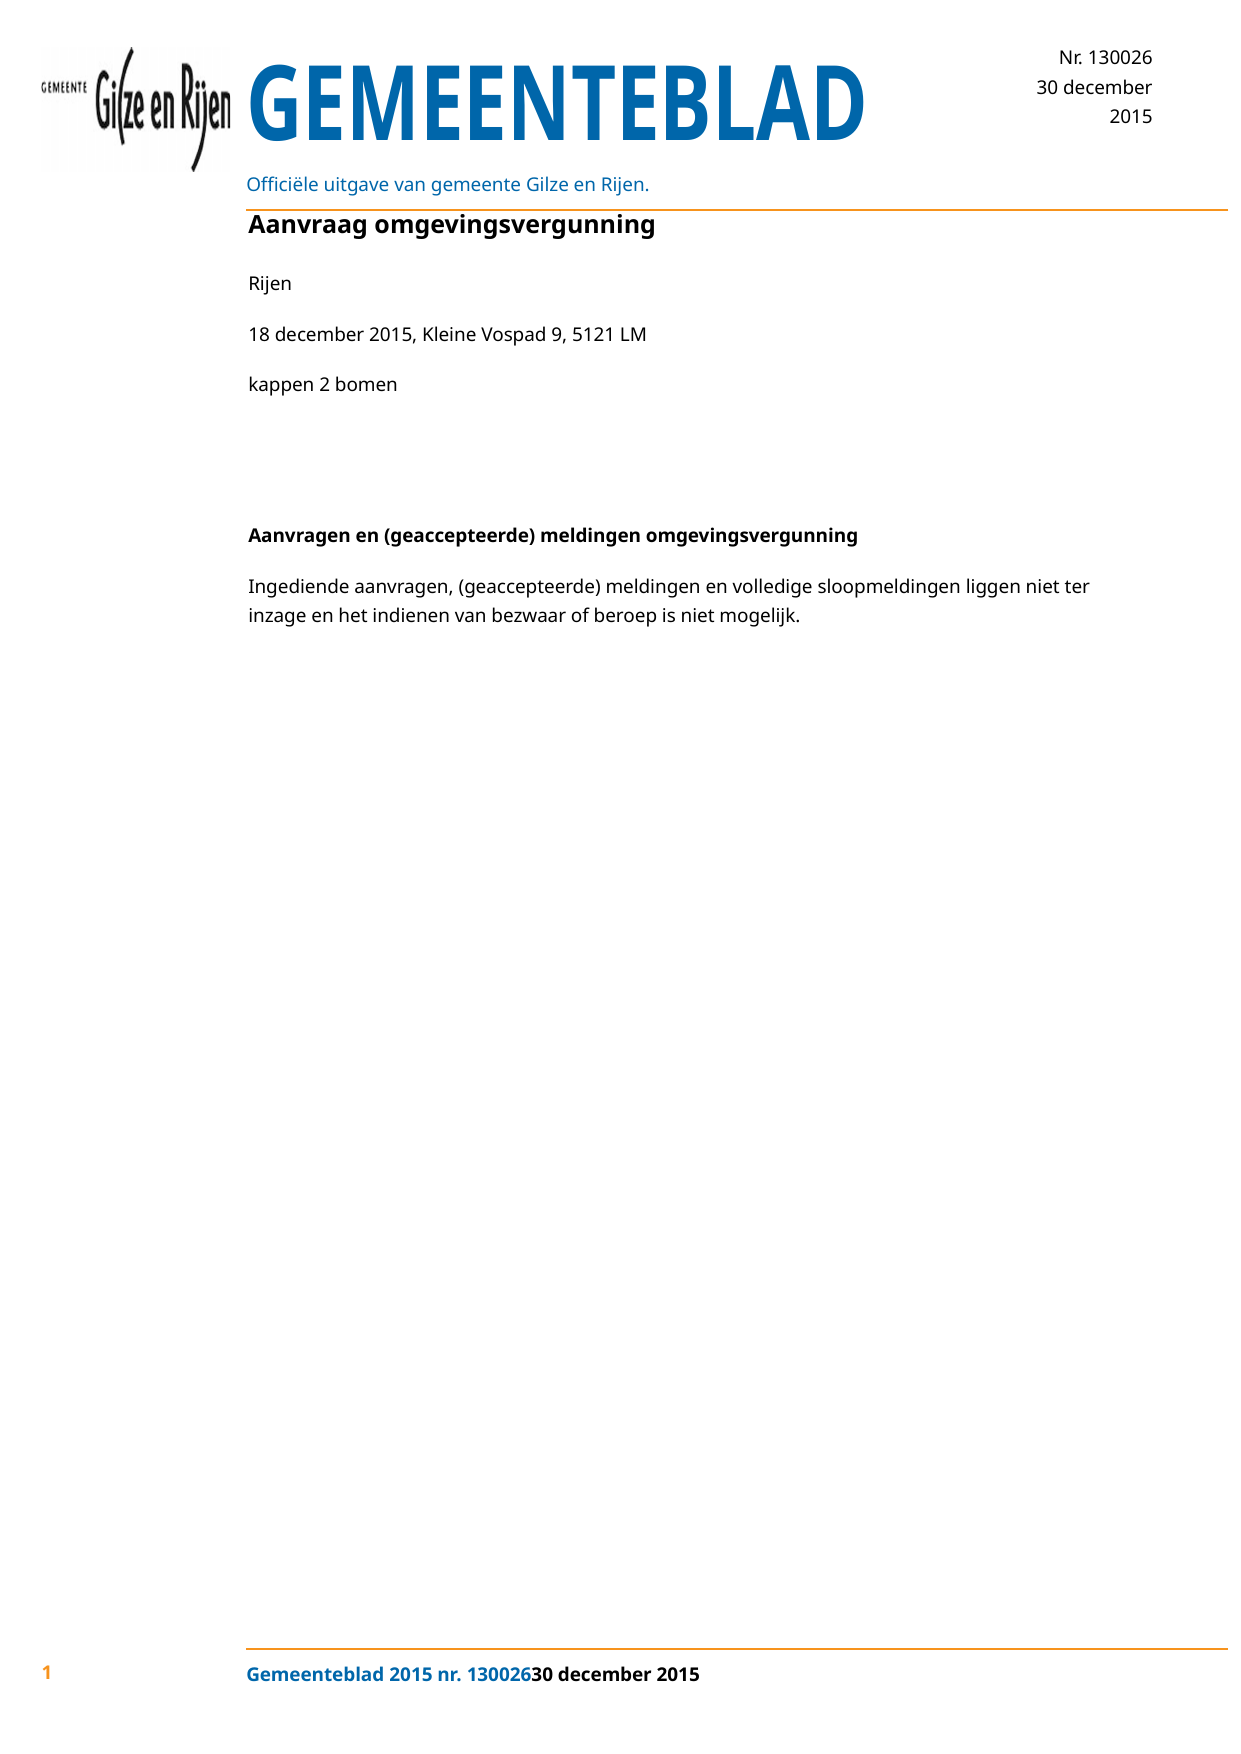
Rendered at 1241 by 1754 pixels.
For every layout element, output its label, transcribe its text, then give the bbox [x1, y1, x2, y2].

text kappen 2 bomen [248, 371, 1152, 397]
text Aanvraag omgevingsvergunning [248, 211, 1152, 241]
text Ingediende aanvragen, (geaccepteerde) meldingen en volledige sloopmeldingen liggen niet ter inzage en het indienen van bezwaar of beroep is niet mogelijk. [248, 573, 1152, 628]
text Aanvragen en (geaccepteerde) meldingen omgevingsvergunning [248, 522, 1152, 548]
text 18 december 2015, Kleine Vospad 9, 5121 LM [248, 321, 1152, 346]
text Rijen [248, 270, 1152, 296]
picture [41, 47, 231, 172]
